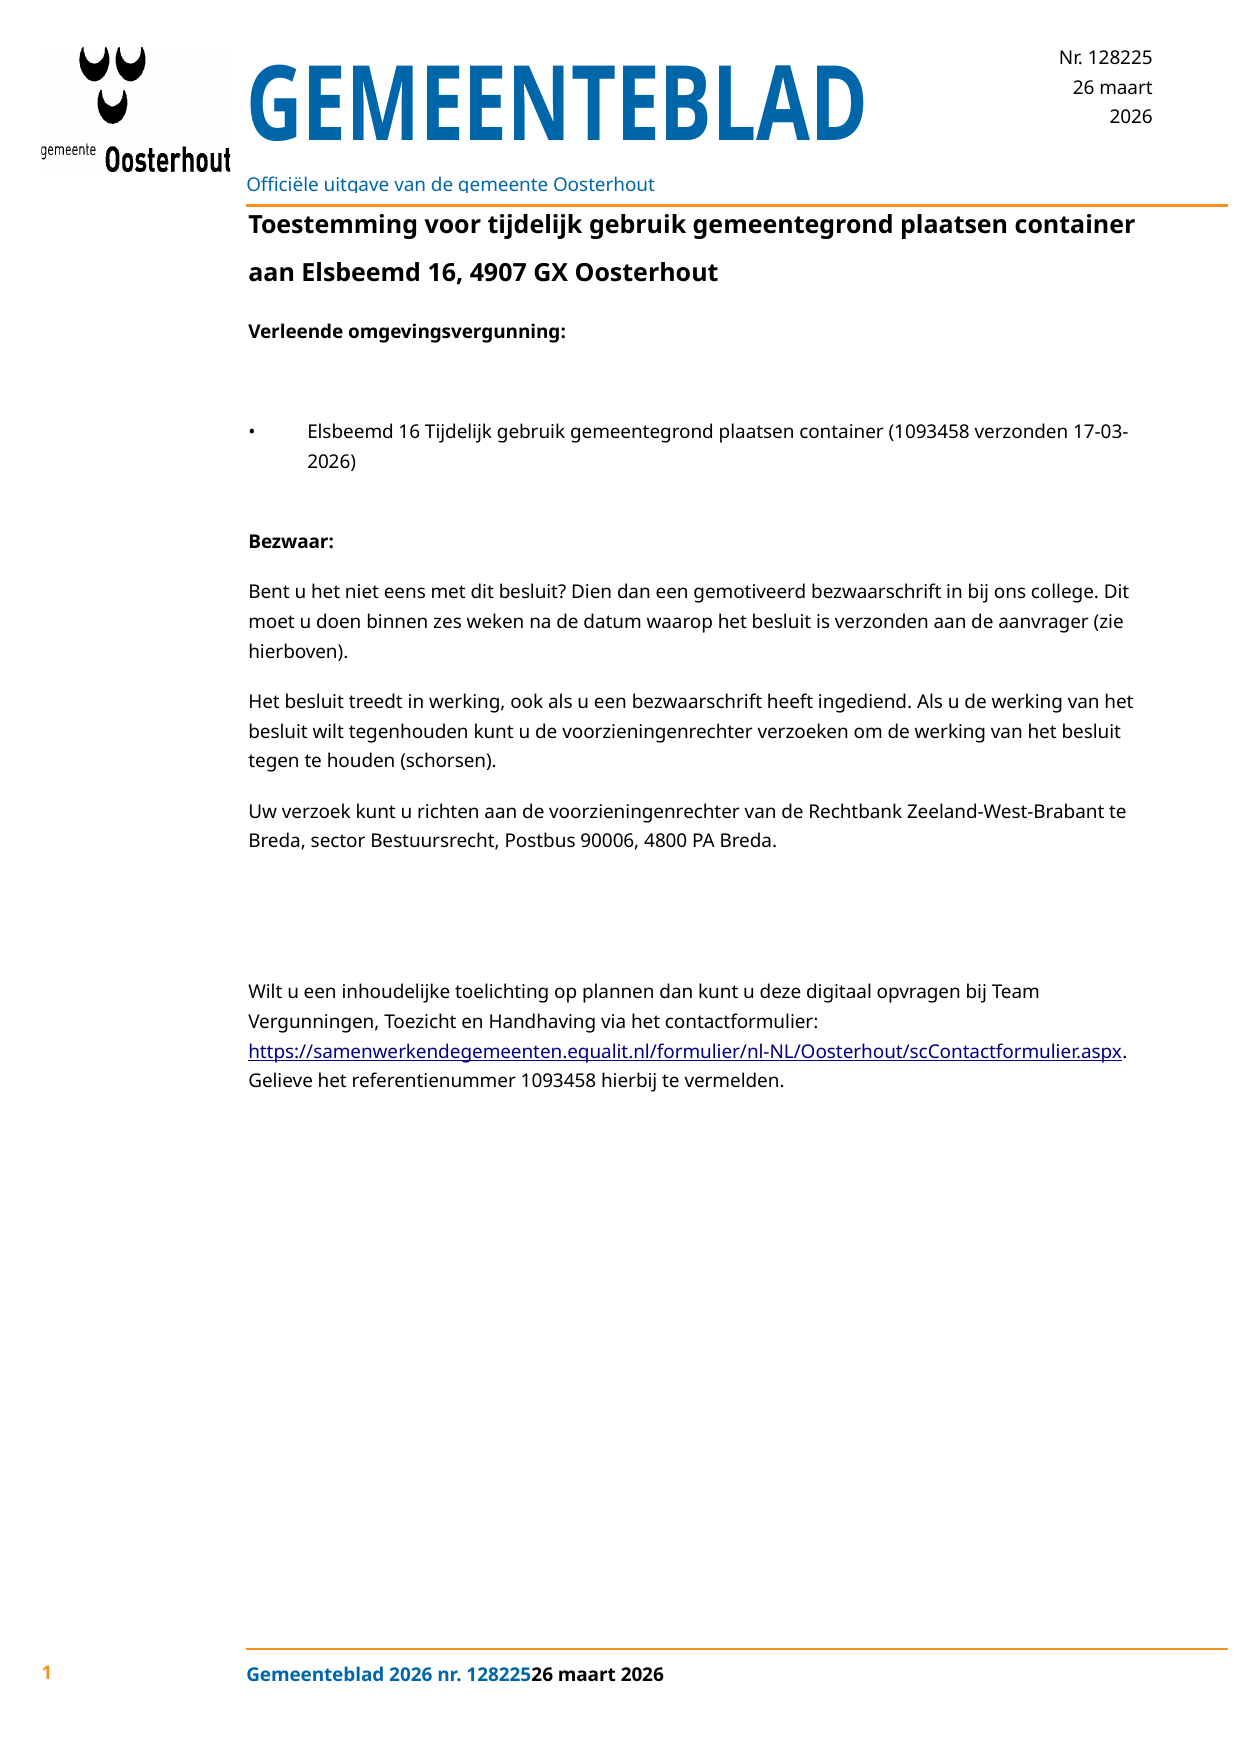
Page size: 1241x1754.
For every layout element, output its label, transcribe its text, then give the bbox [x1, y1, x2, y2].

text Uw verzoek kunt u richten aan de voorzieningenrechter van de Rechtbank Zeeland-West-Brabant te Breda, sector Bestuursrecht, Postbus 90006, 4800 PA Breda. [248, 798, 1152, 853]
text Het besluit treedt in werking, ook als u een bezwaarschrift heeft ingediend. Als u de werking van het besluit wilt tegenhouden kunt u de voorzieningenrechter verzoeken om de werking van het besluit tegen te houden (schorsen). [248, 688, 1152, 773]
text Bent u het niet eens met dit besluit? Dien dan een gemotiveerd bezwaarschrift in bij ons college. Dit moet u doen binnen zes weken na de datum waarop het besluit is verzonden aan de aanvrager (zie hierboven). [248, 579, 1152, 664]
text Verleende omgevingsvergunning: [248, 318, 1152, 344]
text Toestemming voor tijdelijk gebruik gemeentegrond plaatsen container aan Elsbeemd 16, 4907 GX Oosterhout [248, 207, 1152, 288]
text Wilt u een inhoudelijke toelichting op plannen dan kunt u deze digitaal opvragen bij Team Vergunningen, Toezicht en Handhaving via het contactformulier: https://samenwerkendegemeenten.equalit.nl/formulier/nl-NL/Oosterhout/scContactformulier.aspx. Gelieve het referentienummer 1093458 hierbij te vermelden. [248, 979, 1152, 1093]
text Bezwaar: [248, 528, 1152, 554]
list Elsbeemd 16 Tijdelijk gebruik gemeentegrond plaatsen container (1093458 verzonden 17-03-2026) [248, 419, 1152, 474]
picture [41, 47, 231, 172]
